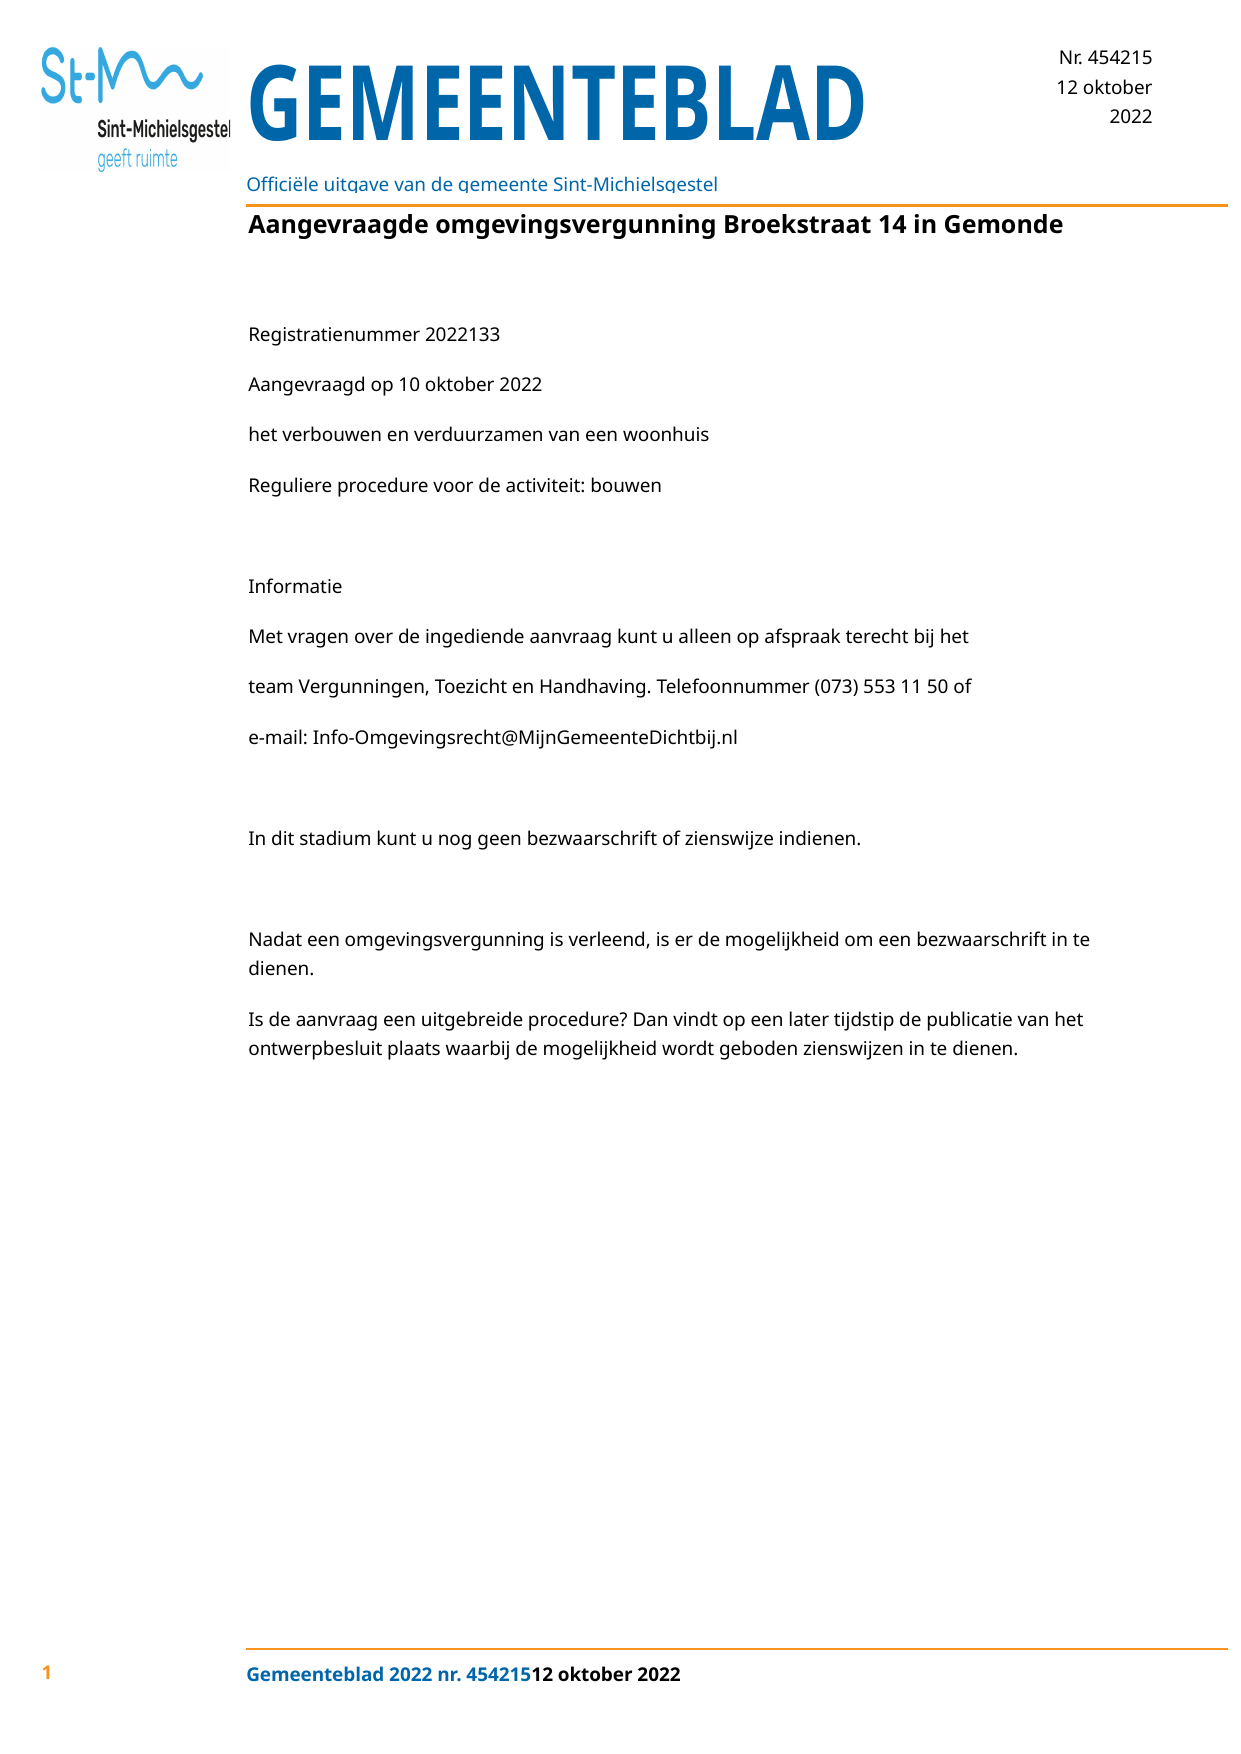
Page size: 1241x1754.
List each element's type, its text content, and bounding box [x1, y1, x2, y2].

picture [41, 47, 231, 172]
text Registratienummer 2022133 [248, 321, 1152, 346]
text Nadat een omgevingsvergunning is verleend, is er de mogelijkheid om een bezwaarschrift in te dienen. [248, 926, 1152, 981]
text team Vergunningen, Toezicht en Handhaving. Telefoonnummer (073) 553 11 50 of [248, 674, 1152, 699]
text Met vragen over de ingediende aanvraag kunt u alleen op afspraak terecht bij het [248, 623, 1152, 649]
text het verbouwen en verduurzamen van een woonhuis [248, 422, 1152, 447]
text Is de aanvraag een uitgebreide procedure? Dan vindt op een later tijdstip de publicatie van het ontwerpbesluit plaats waarbij de mogelijkheid wordt geboden zienswijzen in te dienen. [248, 1006, 1152, 1061]
text Aangevraagd op 10 oktober 2022 [248, 371, 1152, 397]
text Reguliere procedure voor de activiteit: bouwen [248, 472, 1152, 498]
text Aangevraagde omgevingsvergunning Broekstraat 14 in Gemonde [248, 207, 1152, 241]
text In dit stadium kunt u nog geen bezwaarschrift of zienswijze indienen. [248, 825, 1152, 851]
text e-mail: Info-Omgevingsrecht@MijnGemeenteDichtbij.nl [248, 724, 1152, 750]
text Informatie [248, 573, 1152, 598]
